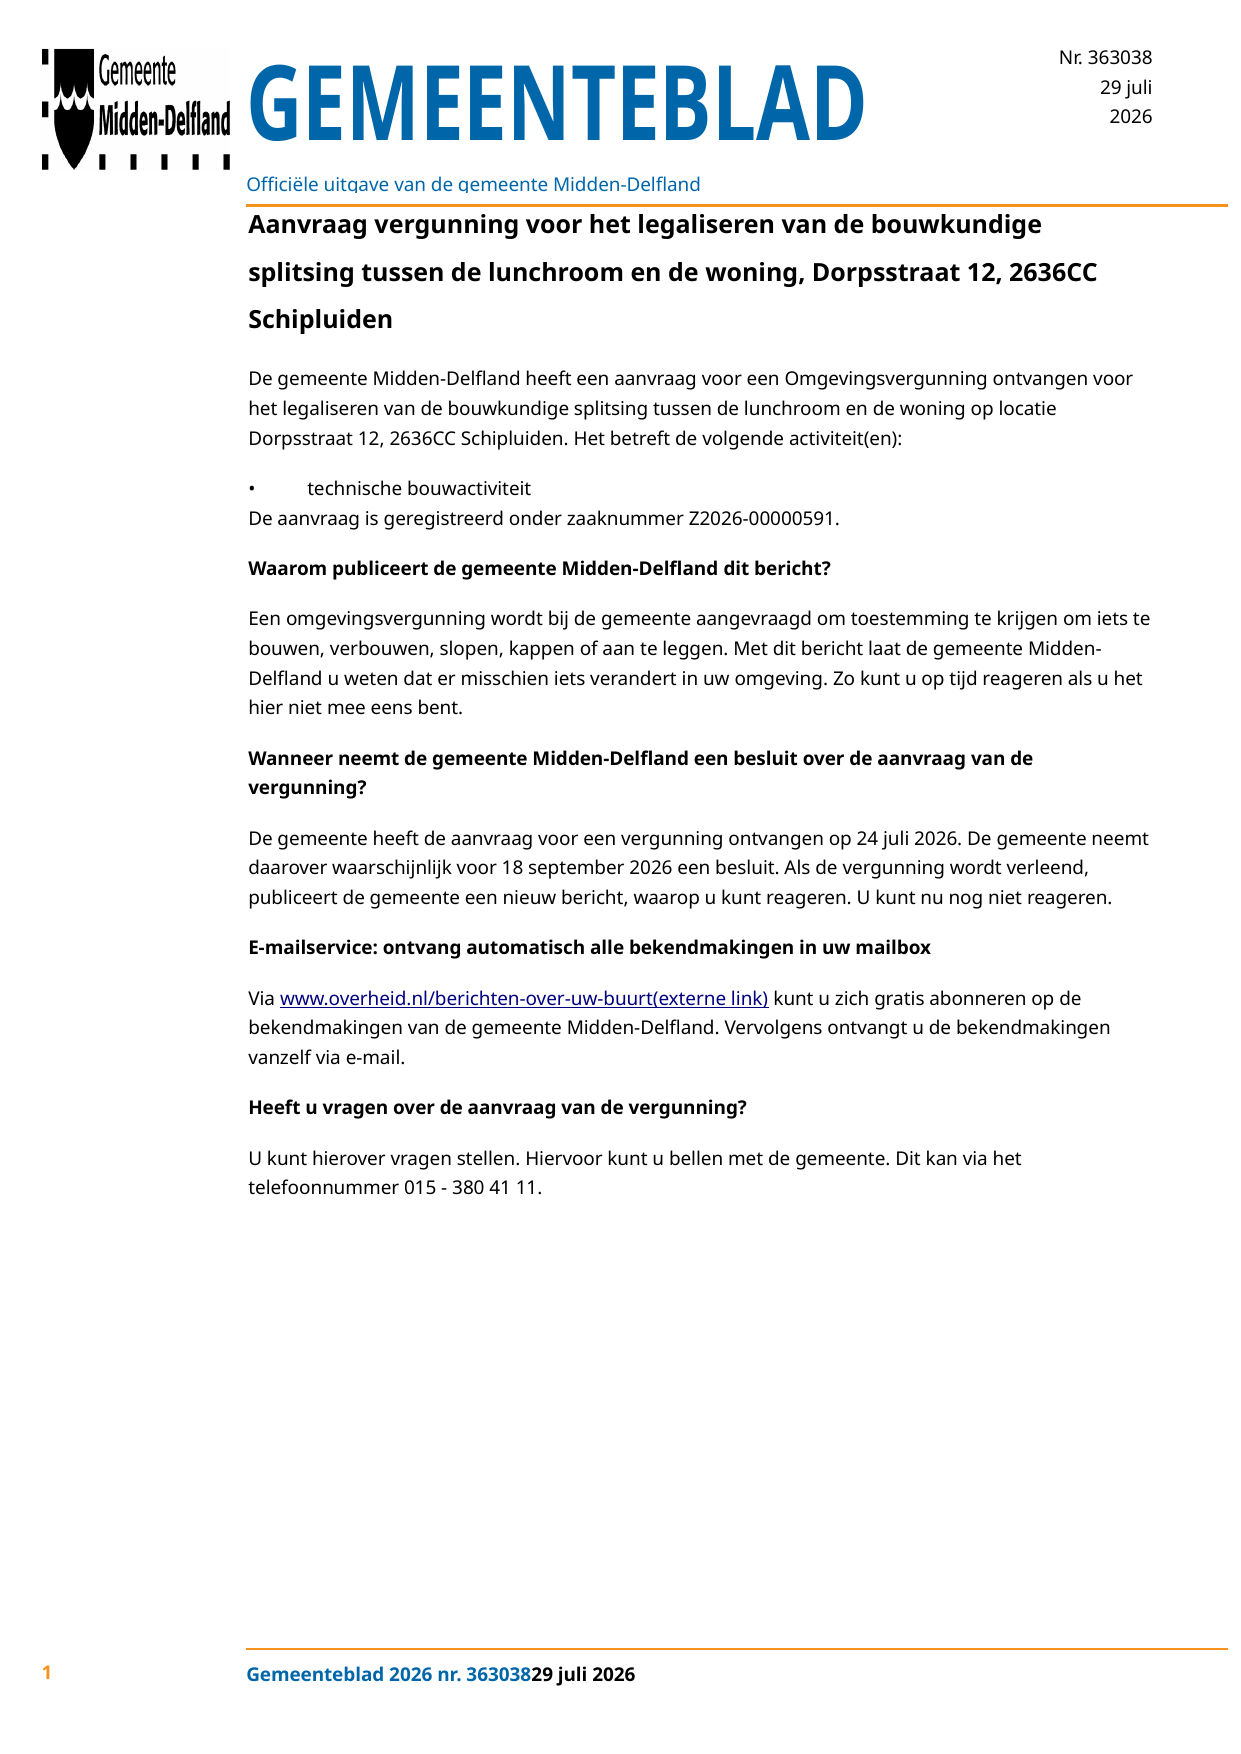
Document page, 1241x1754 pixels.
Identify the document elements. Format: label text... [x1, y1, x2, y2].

text De gemeente heeft de aanvraag voor een vergunning ontvangen op 24 juli 2026. De gemeente neemt daarover waarschijnlijk voor 18 september 2026 een besluit. Als de vergunning wordt verleend, publiceert de gemeente een nieuw bericht, waarop u kunt reageren. U kunt nu nog niet reageren. [248, 825, 1152, 909]
picture [41, 47, 231, 172]
text U kunt hierover vragen stellen. Hiervoor kunt u bellen met de gemeente. Dit kan via het telefoonnummer 015 - 380 41 11. [248, 1145, 1152, 1200]
text De aanvraag is geregistreerd onder zaaknummer Z2026-00000591. [248, 505, 1152, 530]
text Een omgevingsvergunning wordt bij de gemeente aangevraagd om toestemming te krijgen om iets te bouwen, verbouwen, slopen, kappen of aan te leggen. Met dit bericht laat de gemeente Midden-Delfland u weten dat er misschien iets verandert in uw omgeving. Zo kunt u op tijd reageren als u het hier niet mee eens bent. [248, 606, 1152, 720]
text Via www.overheid.nl/berichten-over-uw-buurt(externe link) kunt u zich gratis abonneren op de bekendmakingen van de gemeente Midden-Delfland. Vervolgens ontvangt u de bekendmakingen vanzelf via e-mail. [248, 985, 1152, 1069]
text Heeft u vragen over de aanvraag van de vergunning? [248, 1094, 1152, 1120]
text De gemeente Midden-Delfland heeft een aanvraag voor een Omgevingsvergunning ontvangen voor het legaliseren van de bouwkundige splitsing tussen de lunchroom en de woning op locatie Dorpsstraat 12, 2636CC Schipluiden. Het betreft de volgende activiteit(en): [248, 366, 1152, 450]
list technische bouwactiviteit [248, 475, 1152, 501]
text Waarom publiceert de gemeente Midden-Delfland dit bericht? [248, 555, 1152, 581]
text Aanvraag vergunning voor het legaliseren van de bouwkundige splitsing tussen de lunchroom en de woning, Dorpsstraat 12, 2636CC Schipluiden [248, 207, 1152, 336]
text Wanneer neemt de gemeente Midden-Delfland een besluit over de aanvraag van de vergunning? [248, 745, 1152, 800]
text E-mailservice: ontvang automatisch alle bekendmakingen in uw mailbox [248, 934, 1152, 960]
